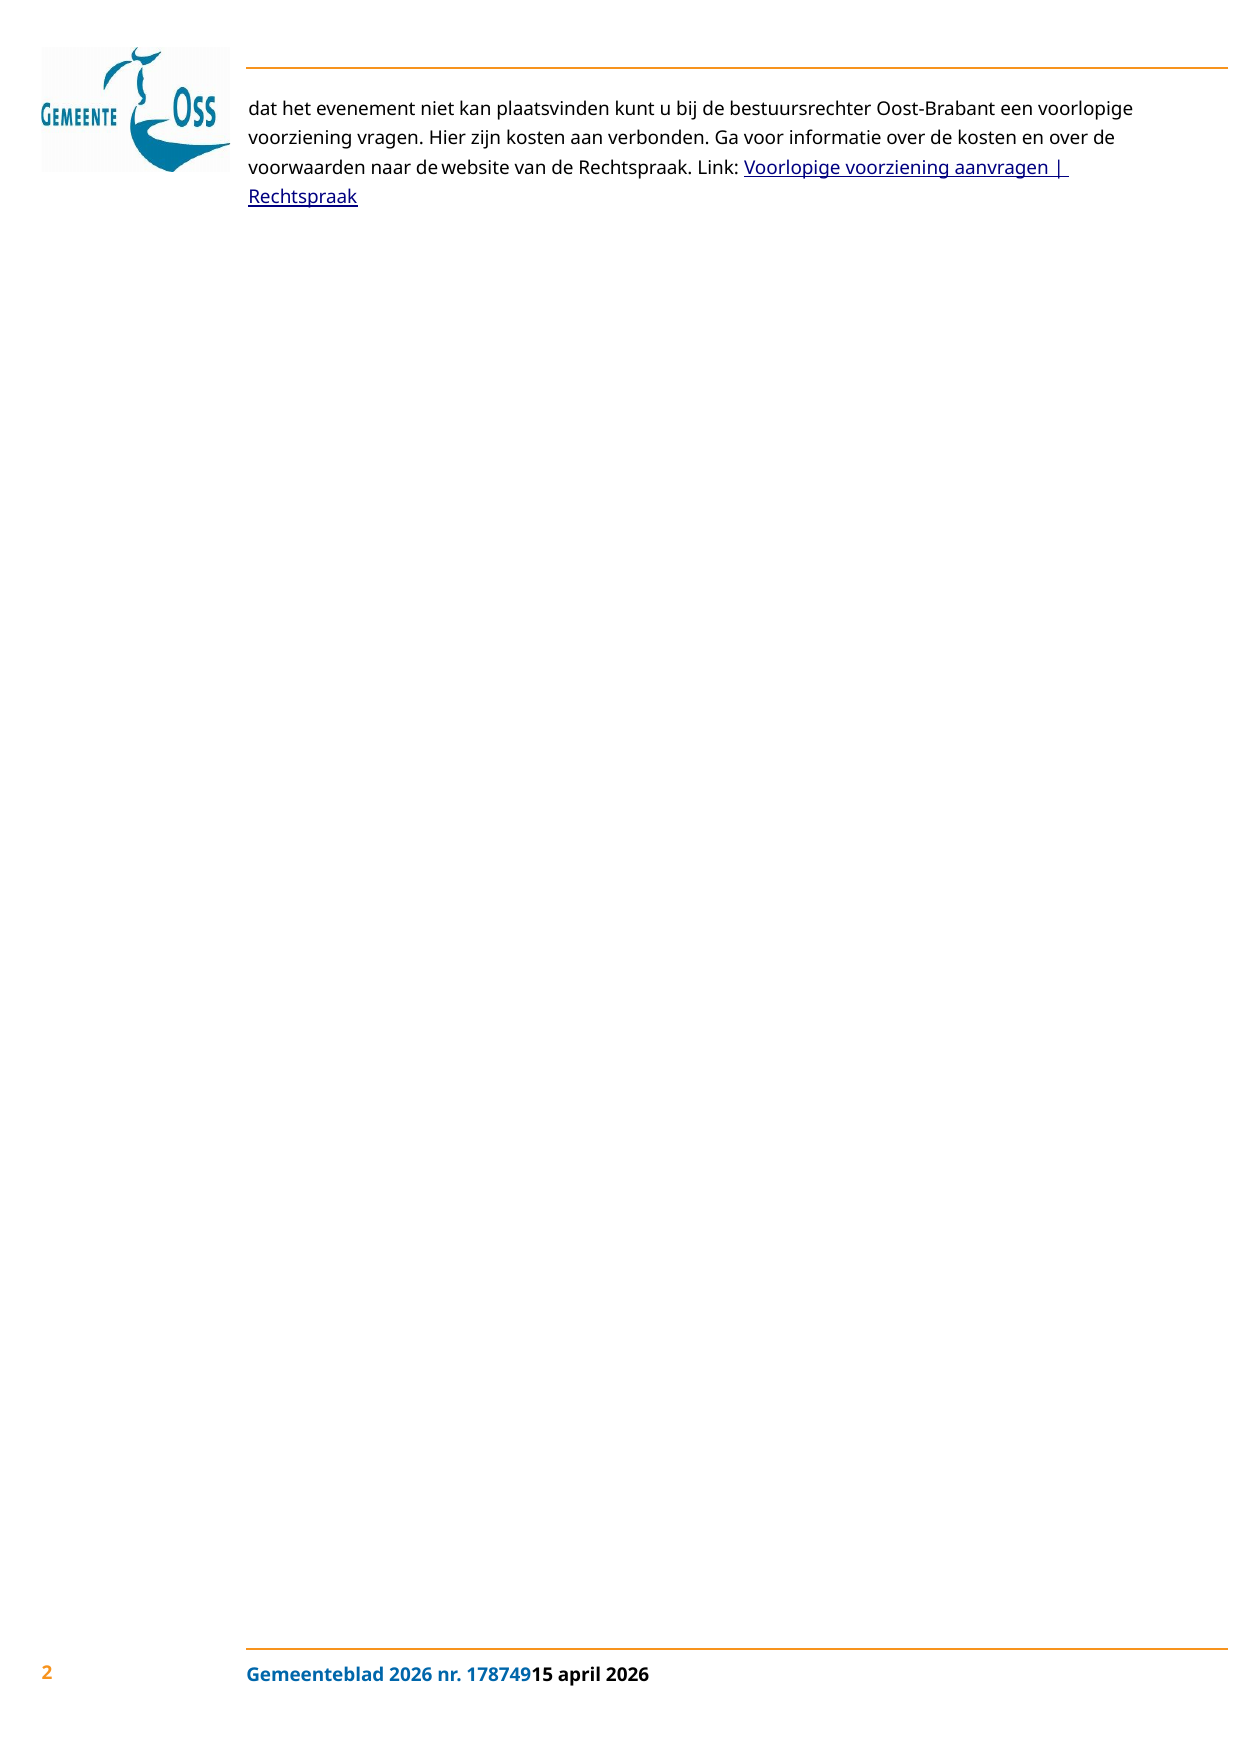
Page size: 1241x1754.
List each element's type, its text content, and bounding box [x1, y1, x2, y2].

picture [41, 47, 231, 172]
text dat het evenement niet kan plaatsvinden kunt u bij de bestuursrechter Oost-Brabant een voorlopige voorziening vragen. Hier zijn kosten aan verbonden. Ga voor informatie over de kosten en over de voorwaarden naar de website van de Rechtspraak. Link: Voorlopige voorziening aanvragen | Rechtspraak [248, 95, 1152, 209]
